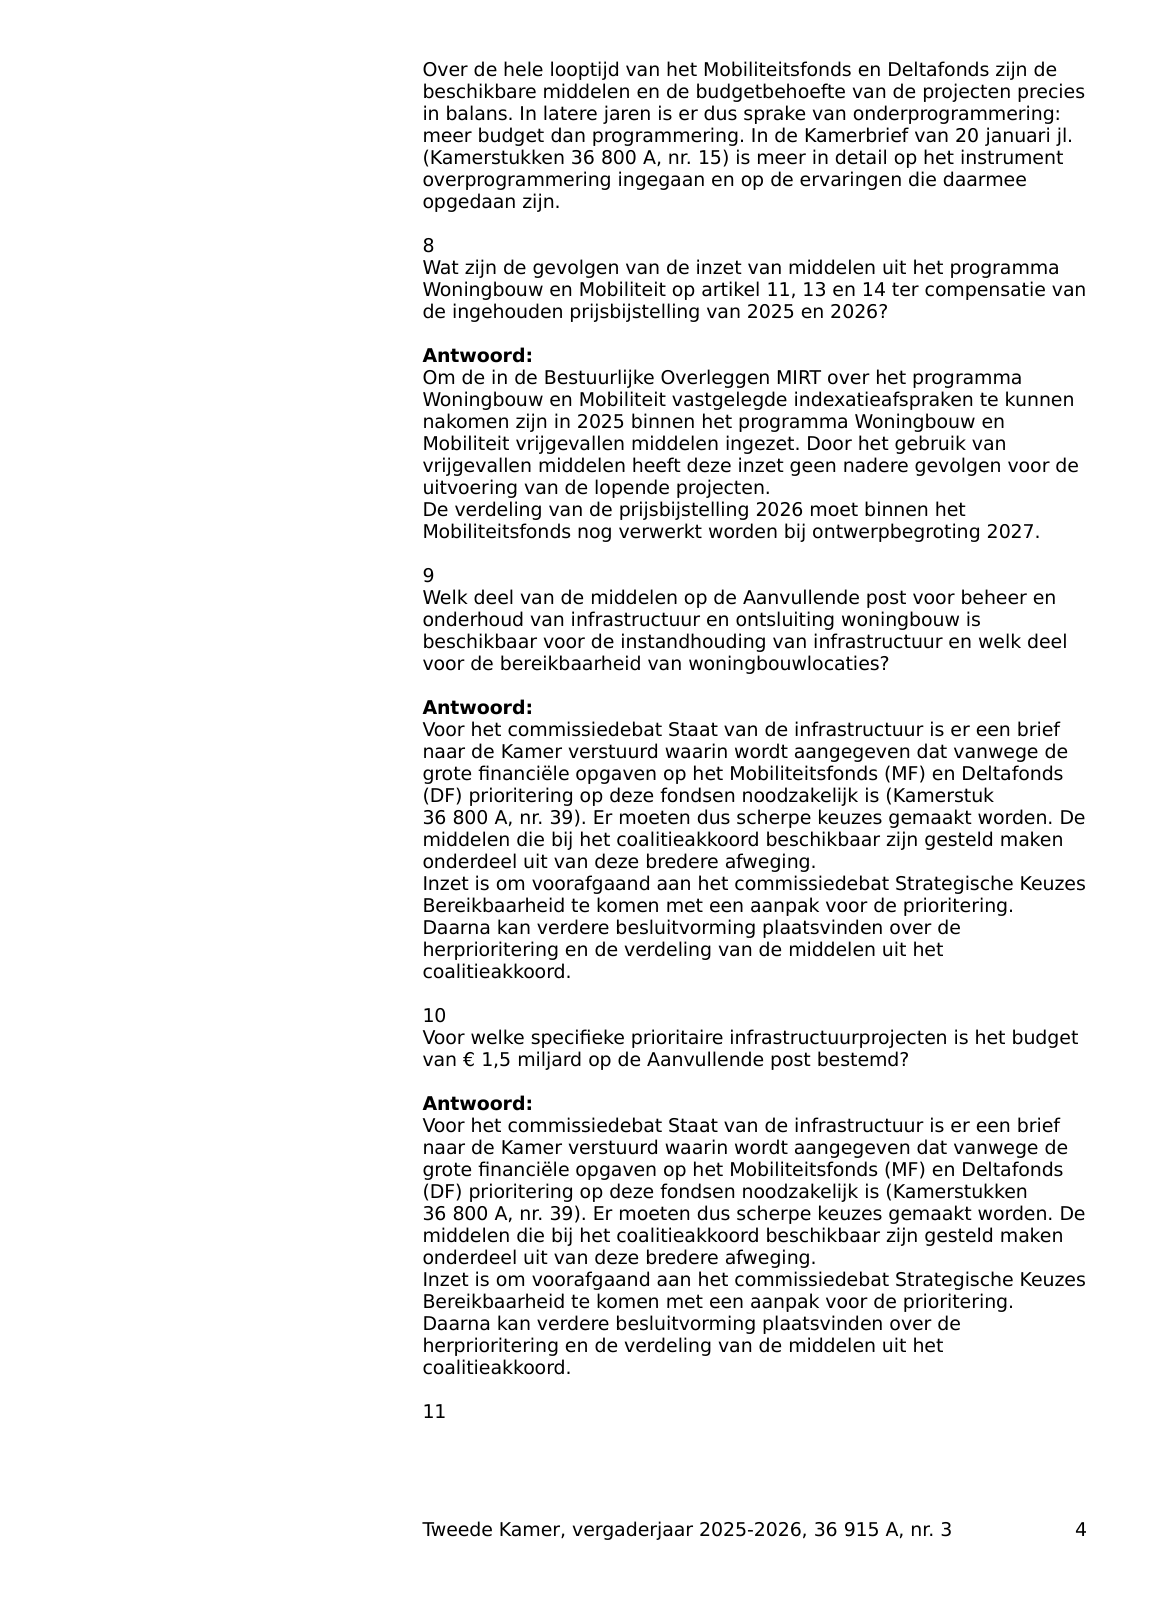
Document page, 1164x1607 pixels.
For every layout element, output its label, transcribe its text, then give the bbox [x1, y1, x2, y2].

text Antwoord: [422, 1093, 1087, 1115]
text Over de hele looptijd van het Mobiliteitsfonds en Deltafonds zijn de beschikbare middelen en de budgetbehoefte van de projecten precies in balans. In latere jaren is er dus sprake van onderprogrammering: meer budget dan programmering. In de Kamerbrief van 20 januari jl. (Kamerstukken 36 800 A, nr. 15) is meer in detail op het instrument overprogrammering ingegaan en op de ervaringen die daarmee opgedaan zijn. [422, 59, 1087, 213]
text Om de in de Bestuurlijke Overleggen MIRT over het programma Woningbouw en Mobiliteit vastgelegde indexatieafspraken te kunnen nakomen zijn in 2025 binnen het programma Woningbouw en Mobiliteit vrijgevallen middelen ingezet. Door het gebruik van vrijgevallen middelen heeft deze inzet geen nadere gevolgen voor de uitvoering van de lopende projecten. [422, 367, 1087, 499]
text Wat zijn de gevolgen van de inzet van middelen uit het programma Woningbouw en Mobiliteit op artikel 11, 13 en 14 ter compensatie van de ingehouden prijsbijstelling van 2025 en 2026? [422, 257, 1087, 323]
text Voor het commissiedebat Staat van de infrastructuur is er een brief naar de Kamer verstuurd waarin wordt aangegeven dat vanwege de grote financiële opgaven op het Mobiliteitsfonds (MF) en Deltafonds (DF) prioritering op deze fondsen noodzakelijk is (Kamerstukken 36 800 A, nr. 39). Er moeten dus scherpe keuzes gemaakt worden. De middelen die bij het coalitieakkoord beschikbaar zijn gesteld maken onderdeel uit van deze bredere afweging. [422, 1115, 1087, 1269]
text Inzet is om voorafgaand aan het commissiedebat Strategische Keuzes Bereikbaarheid te komen met een aanpak voor de prioritering. Daarna kan verdere besluitvorming plaatsvinden over de herprioritering en de verdeling van de middelen uit het coalitieakkoord. [422, 873, 1087, 983]
text Voor het commissiedebat Staat van de infrastructuur is er een brief naar de Kamer verstuurd waarin wordt aangegeven dat vanwege de grote financiële opgaven op het Mobiliteitsfonds (MF) en Deltafonds (DF) prioritering op deze fondsen noodzakelijk is (Kamerstuk 36 800 A, nr. 39). Er moeten dus scherpe keuzes gemaakt worden. De middelen die bij het coalitieakkoord beschikbaar zijn gesteld maken onderdeel uit van deze bredere afweging. [422, 719, 1087, 873]
text Welk deel van de middelen op de Aanvullende post voor beheer en onderhoud van infrastructuur en ontsluiting woningbouw is beschikbaar voor de instandhouding van infrastructuur en welk deel voor de bereikbaarheid van woningbouwlocaties? [422, 587, 1087, 675]
text Antwoord: [422, 697, 1087, 719]
text De verdeling van de prijsbijstelling 2026 moet binnen het Mobiliteitsfonds nog verwerkt worden bij ontwerpbegroting 2027. [422, 499, 1087, 543]
text 11 [422, 1401, 1087, 1423]
text Inzet is om voorafgaand aan het commissiedebat Strategische Keuzes Bereikbaarheid te komen met een aanpak voor de prioritering. Daarna kan verdere besluitvorming plaatsvinden over de herprioritering en de verdeling van de middelen uit het coalitieakkoord. [422, 1269, 1087, 1379]
text 8 [422, 235, 1087, 257]
text Antwoord: [422, 345, 1087, 367]
text Voor welke specifieke prioritaire infrastructuurprojecten is het budget van € 1,5 miljard op de Aanvullende post bestemd? [422, 1027, 1087, 1071]
text 9 [422, 565, 1087, 587]
text 10 [422, 1005, 1087, 1027]
